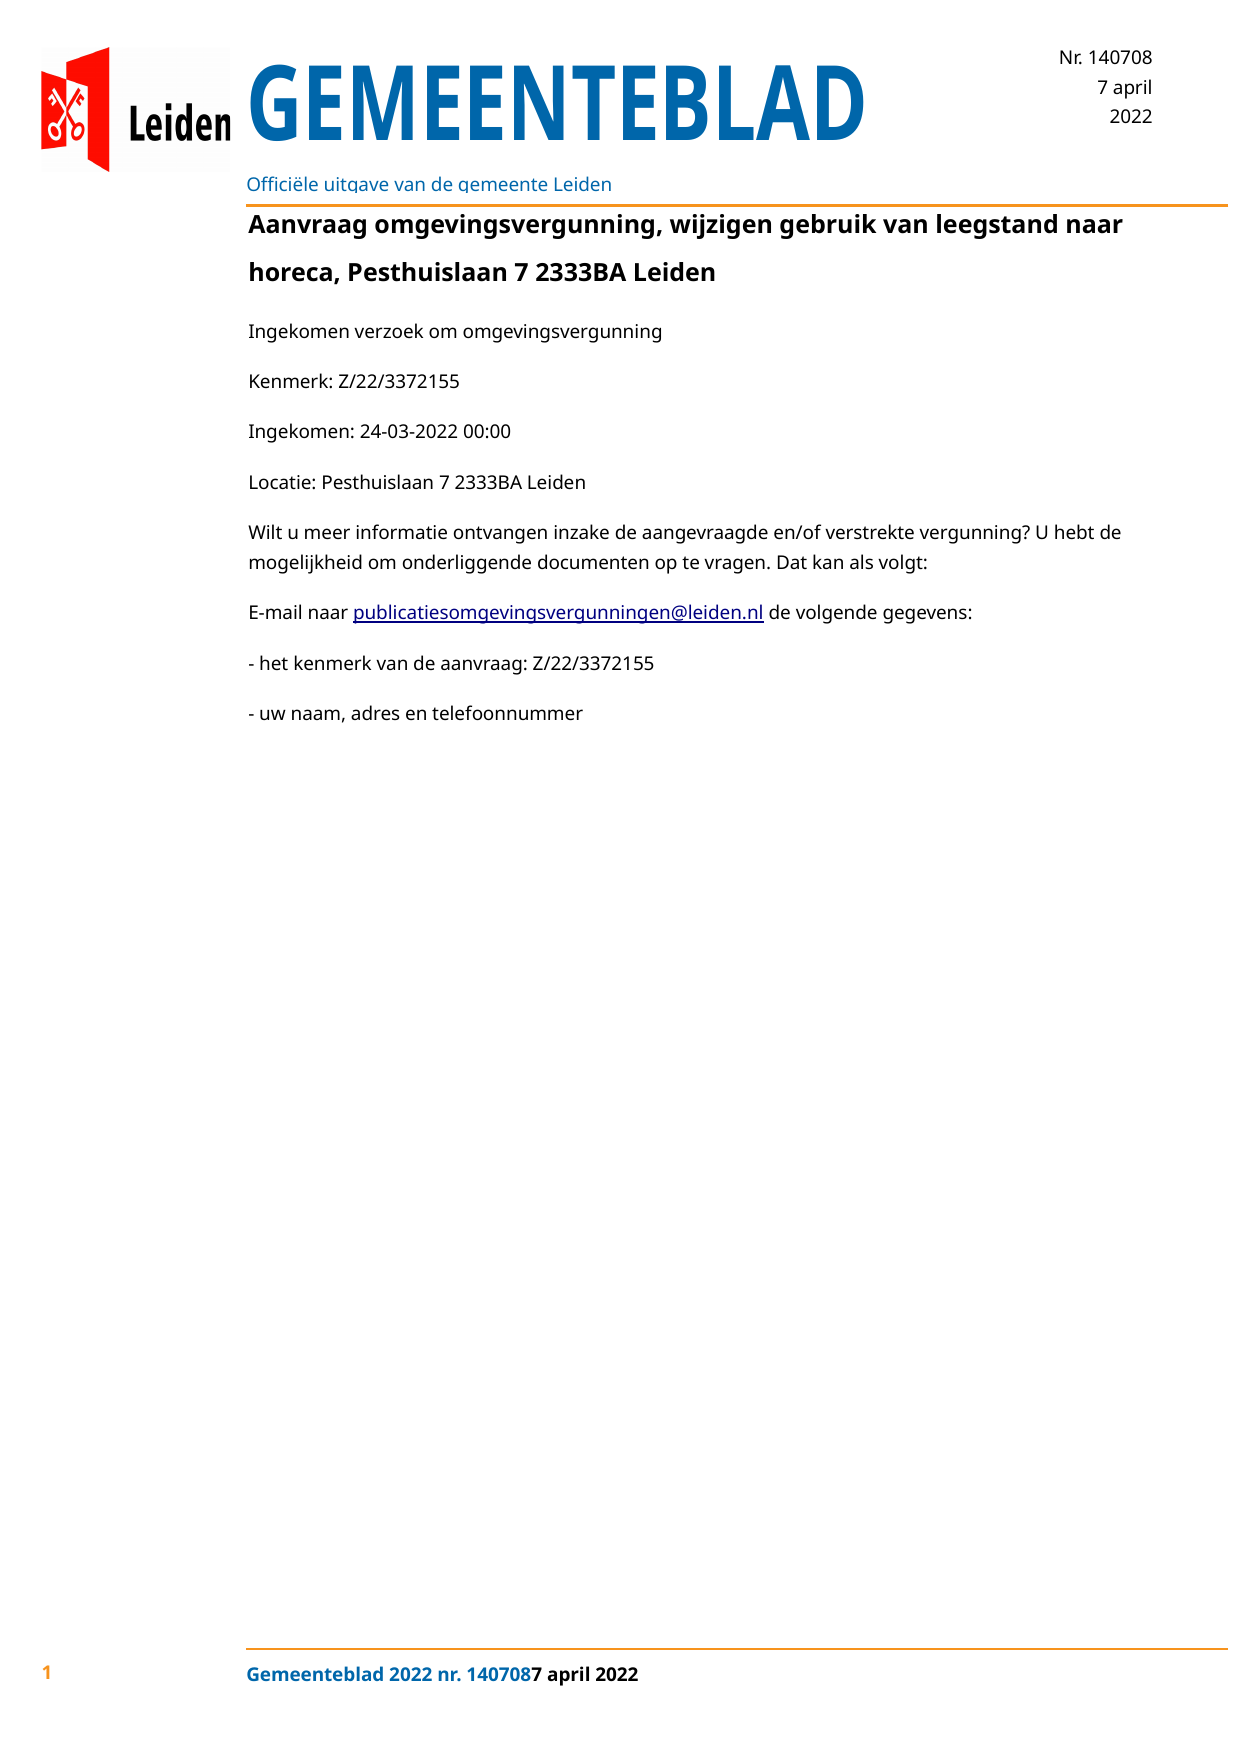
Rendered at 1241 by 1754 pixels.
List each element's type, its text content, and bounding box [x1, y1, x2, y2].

text - het kenmerk van de aanvraag: Z/22/3372155 [248, 650, 1152, 676]
text Aanvraag omgevingsvergunning, wijzigen gebruik van leegstand naar horeca, Pesthuislaan 7 2333BA Leiden [248, 207, 1152, 288]
text Ingekomen: 24-03-2022 00:00 [248, 419, 1152, 444]
text Locatie: Pesthuislaan 7 2333BA Leiden [248, 469, 1152, 495]
text - uw naam, adres en telefoonnummer [248, 700, 1152, 726]
text Wilt u meer informatie ontvangen inzake de aangevraagde en/of verstrekte vergunning? U hebt de mogelijkheid om onderliggende documenten op te vragen. Dat kan als volgt: [248, 519, 1152, 575]
text E-mail naar publicatiesomgevingsvergunningen@leiden.nl de volgende gegevens: [248, 599, 1152, 625]
text Ingekomen verzoek om omgevingsvergunning [248, 318, 1152, 344]
text Kenmerk: Z/22/3372155 [248, 368, 1152, 394]
picture [41, 47, 231, 172]
